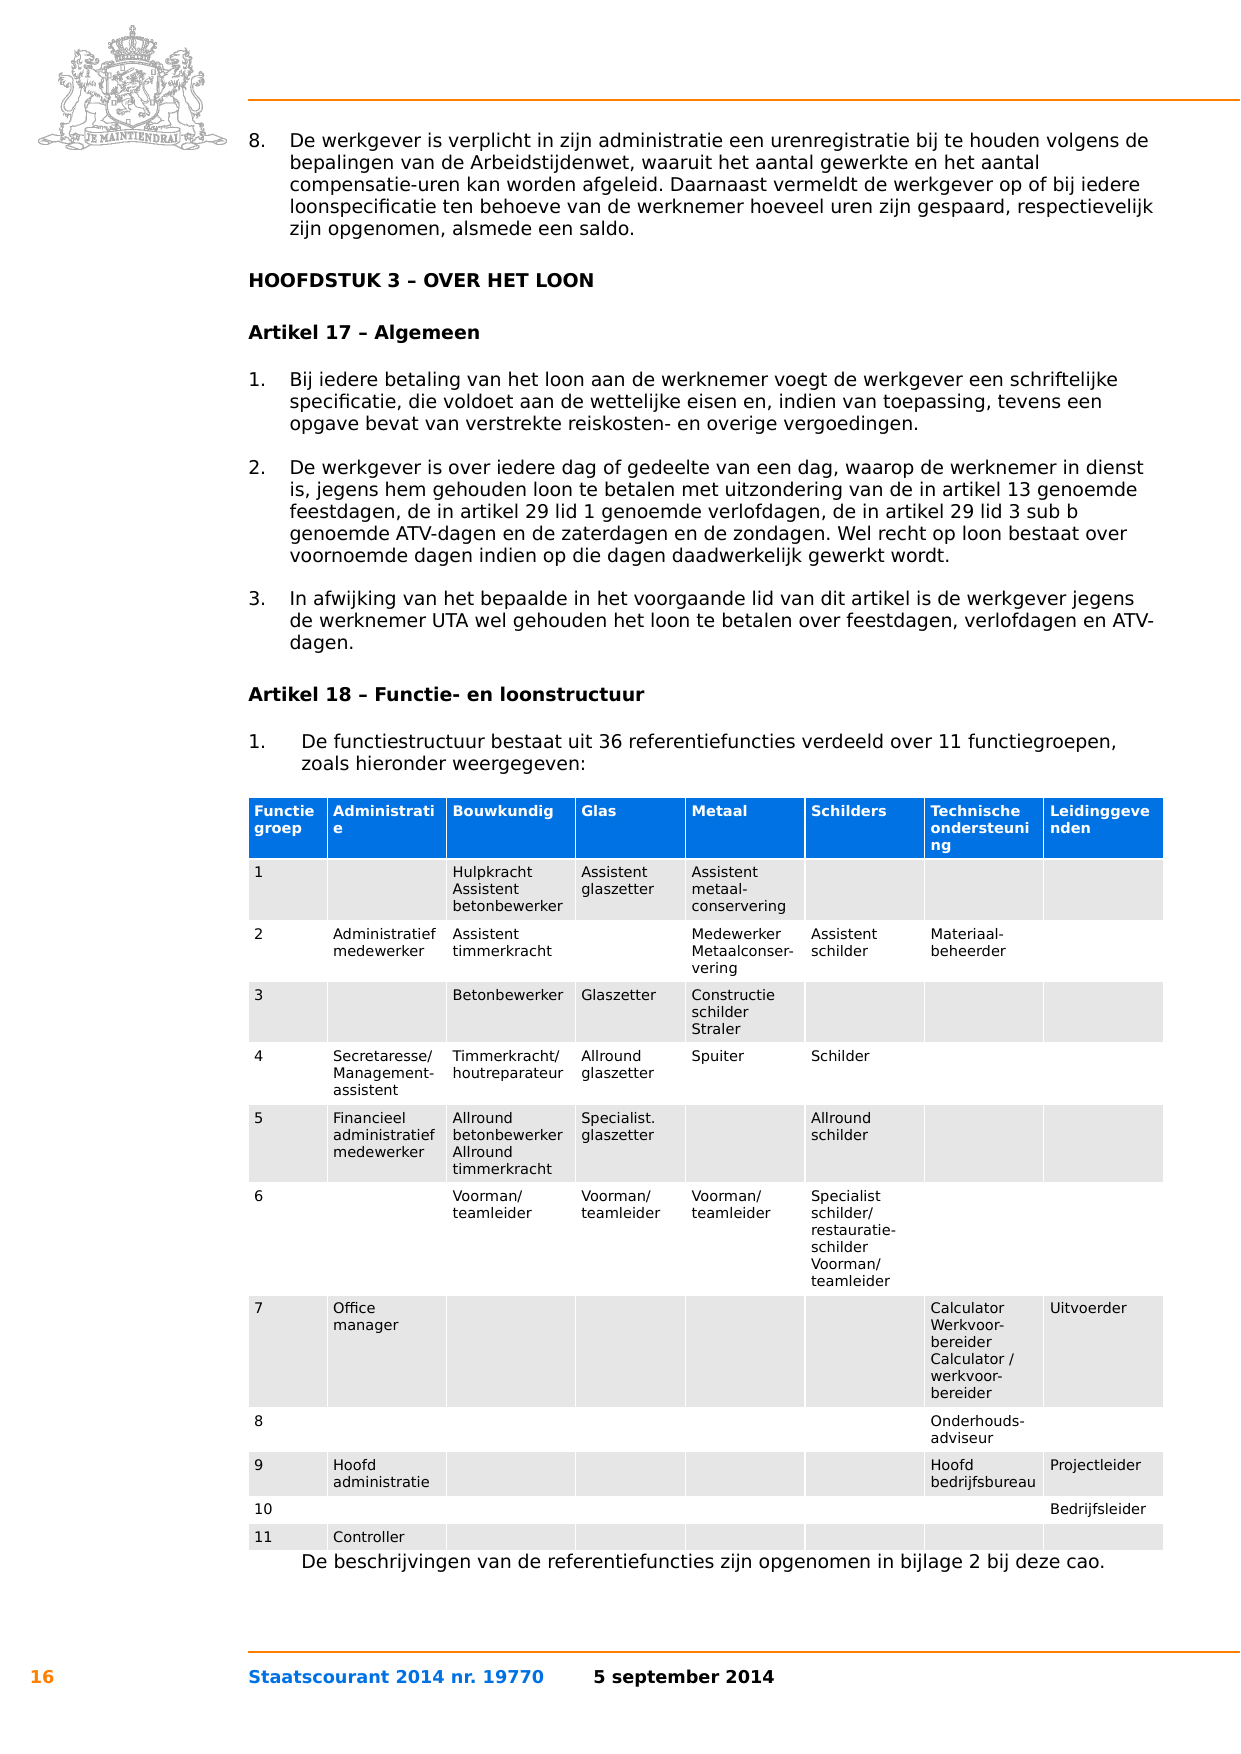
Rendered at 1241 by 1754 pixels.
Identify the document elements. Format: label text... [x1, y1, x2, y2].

table_cell [447, 1497, 575, 1523]
table_cell [328, 1497, 446, 1523]
table_cell Voorman/ teamleider [447, 1183, 575, 1294]
table_cell Glaszetter [576, 982, 685, 1042]
table_cell 4 [249, 1044, 327, 1104]
text 3. In afwijking van het bepaalde in het voorgaande lid van dit artikel is de werkgever jegens de werknemer UTA wel gehouden het loon te betalen over feestdagen, verlofdagen en ATV-dagen. [248, 588, 1163, 654]
table_cell Allround schilder [806, 1105, 924, 1182]
table_cell Calculator Werkvoor-bereider Calculator / werkvoor-bereider [925, 1296, 1043, 1407]
table_cell [806, 1452, 924, 1496]
table_cell [925, 1105, 1043, 1182]
table_cell Betonbewerker [447, 982, 575, 1042]
table_cell [447, 1296, 575, 1407]
table_cell Financieel administratief medewerker [328, 1105, 446, 1182]
table_cell Assistent timmerkracht [447, 921, 575, 981]
table_cell [1044, 1044, 1163, 1104]
table_cell [806, 1408, 924, 1451]
table_cell [686, 1497, 804, 1523]
subtitle Artikel 18 – Functie- en loonstructuur [248, 684, 1163, 706]
table_header Glas [576, 798, 685, 858]
table_cell [447, 1408, 575, 1451]
table_cell 7 [249, 1296, 327, 1407]
table_cell Controller [328, 1524, 446, 1550]
table_cell [1044, 1183, 1163, 1294]
text 1. Bij iedere betaling van het loon aan de werknemer voegt de werkgever een schriftelijke specificatie, die voldoet aan de wettelijke eisen en, indien van toepassing, tevens een opgave bevat van verstrekte reiskosten- en overige vergoedingen. [248, 369, 1163, 435]
table_cell 3 [249, 982, 327, 1042]
text 2. De werkgever is over iedere dag of gedeelte van een dag, waarop de werknemer in dienst is, jegens hem gehouden loon te betalen met uitzondering van de in artikel 13 genoemde feestdagen, de in artikel 29 lid 1 genoemde verlofdagen, de in artikel 29 lid 3 sub b genoemde ATV-dagen en de zaterdagen en de zondagen. Wel recht op loon bestaat over voornoemde dagen indien op die dagen daadwerkelijk gewerkt wordt. [248, 457, 1163, 566]
table_cell Specialist. glaszetter [576, 1105, 685, 1182]
table_cell [1044, 982, 1163, 1042]
table_cell Voorman/ teamleider [686, 1183, 804, 1294]
table_cell Spuiter [686, 1044, 804, 1104]
table_cell Allround glaszetter [576, 1044, 685, 1104]
table_cell Constructie schilder Straler [686, 982, 804, 1042]
table_cell [806, 1497, 924, 1523]
table_cell [328, 860, 446, 920]
table_cell Uitvoerder [1044, 1296, 1163, 1407]
table_header Technische ondersteuning [925, 798, 1043, 858]
table_cell [686, 1452, 804, 1496]
table_cell [576, 1296, 685, 1407]
table_cell [1044, 1408, 1163, 1451]
table_cell [576, 1524, 685, 1550]
table_cell [576, 1408, 685, 1451]
table_cell [925, 860, 1043, 920]
table_cell [1044, 1524, 1163, 1550]
table_cell [1044, 921, 1163, 981]
table_cell [925, 1044, 1043, 1104]
table_cell Materiaal-beheerder [925, 921, 1043, 981]
table_cell [328, 982, 446, 1042]
table_cell Secretaresse/ Management-assistent [328, 1044, 446, 1104]
table_cell [925, 1524, 1043, 1550]
table_cell 11 [249, 1524, 327, 1550]
table_cell [328, 1408, 446, 1451]
table_cell 9 [249, 1452, 327, 1496]
table_cell Specialist schilder/ restauratie-schilder Voorman/ teamleider [806, 1183, 924, 1294]
table_cell [328, 1183, 446, 1294]
table_cell [925, 982, 1043, 1042]
table_cell [686, 1524, 804, 1550]
subtitle HOOFDSTUK 3 – OVER HET LOON [248, 270, 1163, 292]
table_header Schilders [806, 798, 924, 858]
table_cell [686, 1296, 804, 1407]
table_cell [576, 1452, 685, 1496]
picture [38, 25, 227, 150]
table_cell Assistent metaal-conservering [686, 860, 804, 920]
table_header Metaal [686, 798, 804, 858]
table_cell [1044, 860, 1163, 920]
table_cell 1 [249, 860, 327, 920]
table_cell [806, 1296, 924, 1407]
table_cell Hoofd administratie [328, 1452, 446, 1496]
table_cell [1044, 1105, 1163, 1182]
table_header Administratie [328, 798, 446, 858]
table_cell 2 [249, 921, 327, 981]
table_header Functie groep [249, 798, 327, 858]
table_cell Projectleider [1044, 1452, 1163, 1496]
table_header Bouwkundig [447, 798, 575, 858]
table_cell [806, 1524, 924, 1550]
table_cell Voorman/ teamleider [576, 1183, 685, 1294]
table_cell Office manager [328, 1296, 446, 1407]
table_cell [925, 1183, 1043, 1294]
text 1. De functiestructuur bestaat uit 36 referentiefuncties verdeeld over 11 functiegroepen, zoals hieronder weergegeven: [248, 731, 1163, 775]
table_cell Bedrijfsleider [1044, 1497, 1163, 1523]
table_header Leidinggevenden [1044, 798, 1163, 858]
table_cell [447, 1452, 575, 1496]
table_cell Onderhouds-adviseur [925, 1408, 1043, 1451]
table_cell [806, 860, 924, 920]
table_cell 8 [249, 1408, 327, 1451]
text De beschrijvingen van de referentiefuncties zijn opgenomen in bijlage 2 bij deze cao. [301, 1551, 1163, 1573]
table_cell 10 [249, 1497, 327, 1523]
table_cell [806, 982, 924, 1042]
table_cell Administratief medewerker [328, 921, 446, 981]
table_cell 5 [249, 1105, 327, 1182]
table_cell [686, 1408, 804, 1451]
table_cell [576, 921, 685, 981]
table_cell [447, 1524, 575, 1550]
table_cell Hulpkracht Assistent betonbewerker [447, 860, 575, 920]
table_cell Hoofd bedrijfsbureau [925, 1452, 1043, 1496]
table_cell Assistent schilder [806, 921, 924, 981]
text 8. De werkgever is verplicht in zijn administratie een urenregistratie bij te houden volgens de bepalingen van de Arbeidstijdenwet, waaruit het aantal gewerkte en het aantal compensatie-uren kan worden afgeleid. Daarnaast vermeldt de werkgever op of bij iedere loonspecificatie ten behoeve van de werknemer hoeveel uren zijn gespaard, respectievelijk zijn opgenomen, alsmede een saldo. [248, 130, 1163, 240]
table_cell Timmerkracht/ houtreparateur [447, 1044, 575, 1104]
table_cell 6 [249, 1183, 327, 1294]
table_cell [576, 1497, 685, 1523]
table_cell Medewerker Metaalconser-vering [686, 921, 804, 981]
table_cell Assistent glaszetter [576, 860, 685, 920]
subtitle Artikel 17 – Algemeen [248, 322, 1163, 344]
table_cell [686, 1105, 804, 1182]
table_cell Allround betonbewerker Allround timmerkracht [447, 1105, 575, 1182]
table_cell Schilder [806, 1044, 924, 1104]
table_cell [925, 1497, 1043, 1523]
